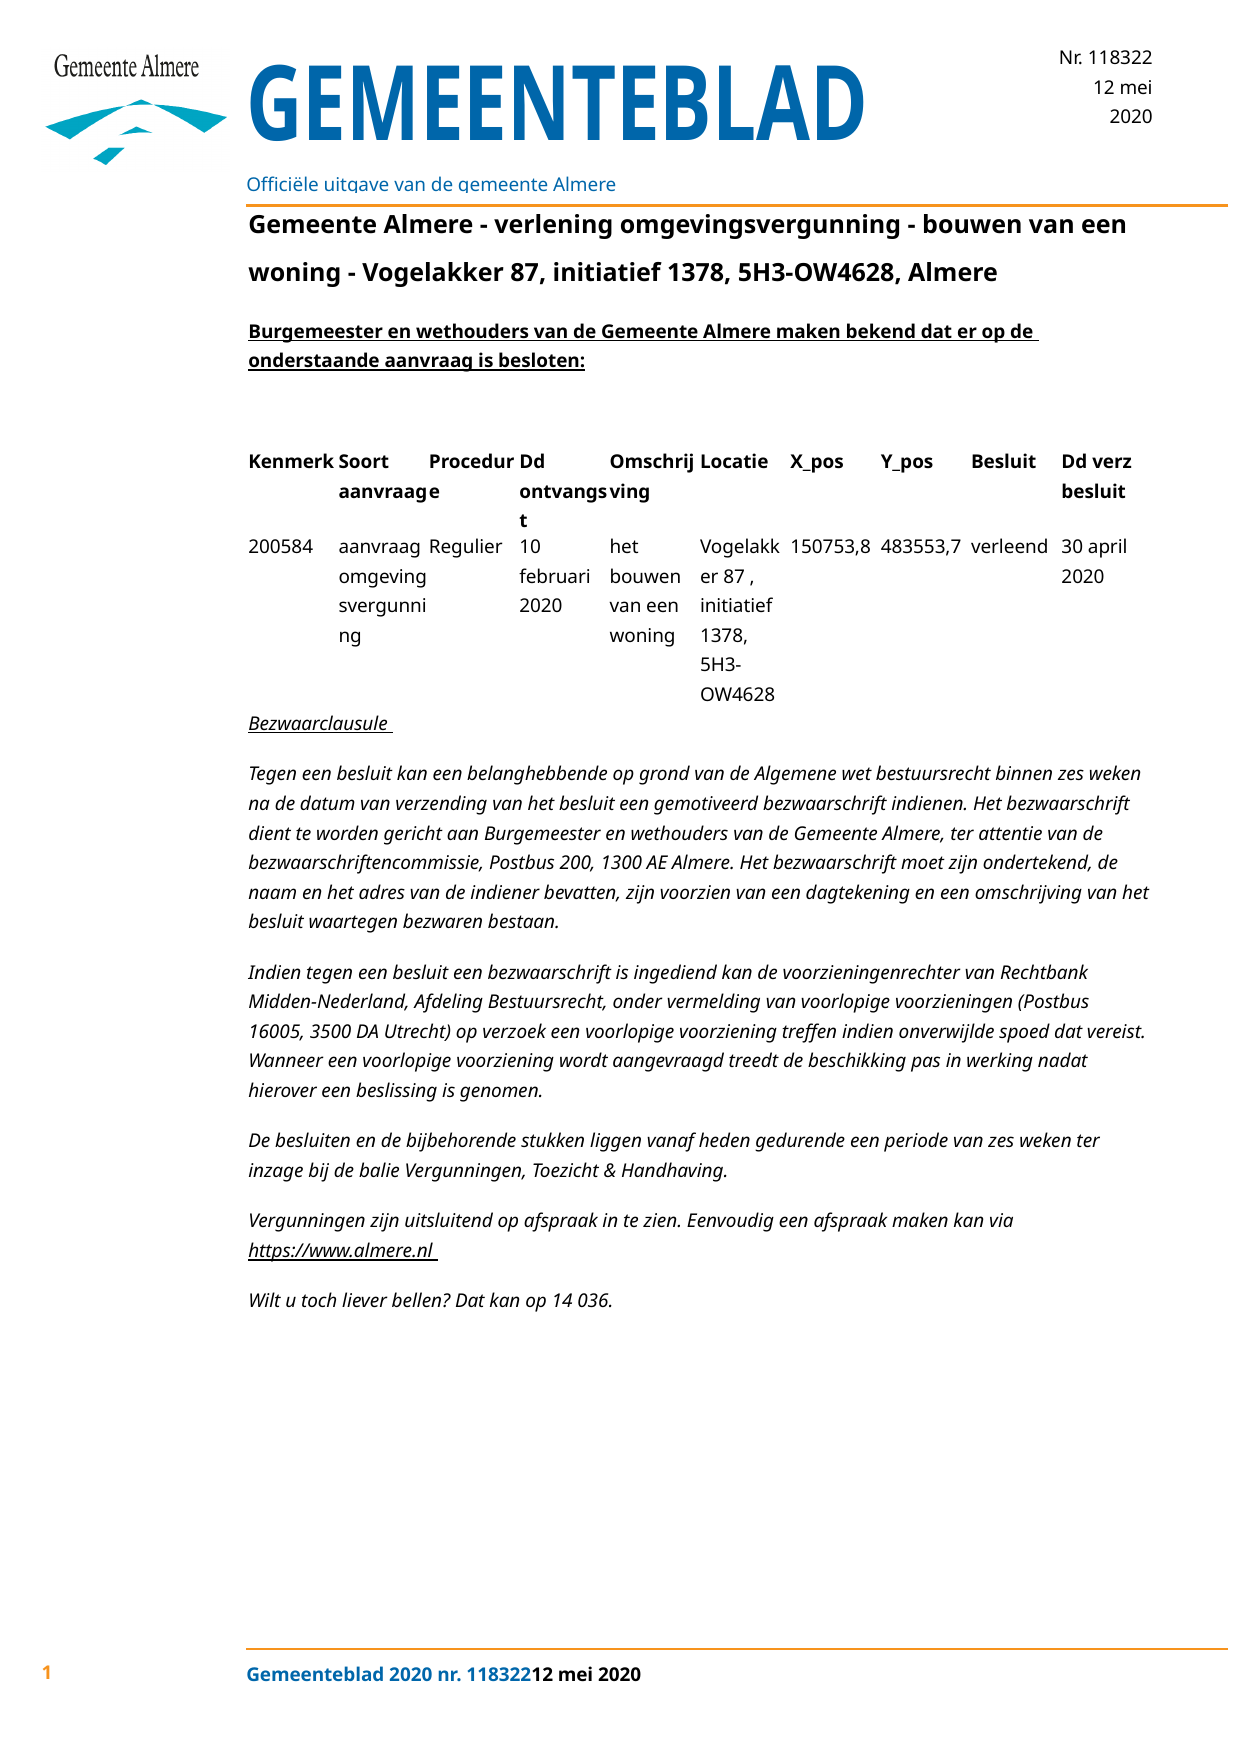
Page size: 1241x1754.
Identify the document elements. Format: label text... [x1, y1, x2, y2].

table_cell Vogelakker 87 , initiatief 1378, 5H3-OW4628 [700, 533, 790, 707]
table_header X_pos [790, 449, 881, 533]
table_cell 150753,8 [790, 533, 881, 707]
text Indien tegen een besluit een bezwaarschrift is ingediend kan de voorzieningenrechter van Rechtbank Midden-Nederland, Afdeling Bestuursrecht, onder vermelding van voorlopige voorzieningen (Postbus 16005, 3500 DA Utrecht) op verzoek een voorlopige voorziening treffen indien onverwijlde spoed dat vereist. Wanneer een voorlopige voorziening wordt aangevraagd treedt de beschikking pas in werking nadat hierover een beslissing is genomen. [248, 959, 1152, 1103]
text Wilt u toch liever bellen? Dat kan op 14 036. [248, 1288, 1152, 1313]
table_cell aanvraag omgevingsvergunning [338, 533, 429, 707]
text Gemeente Almere - verlening omgevingsvergunning - bouwen van een woning - Vogelakker 87, initiatief 1378, 5H3-OW4628, Almere [248, 207, 1152, 288]
table_cell het bouwen van een woning [609, 533, 700, 707]
text Tegen een besluit kan een belanghebbende op grond van de Algemene wet bestuursrecht binnen zes weken na de datum van verzending van het besluit een gemotiveerd bezwaarschrift indienen. Het bezwaarschrift dient te worden gericht aan Burgemeester en wethouders van de Gemeente Almere, ter attentie van de bezwaarschriftencommissie, Postbus 200, 1300 AE Almere. Het bezwaarschrift moet zijn ondertekend, de naam en het adres van de indiener bevatten, zijn voorzien van een dagtekening en een omschrijving van het besluit waartegen bezwaren bestaan. [248, 761, 1152, 934]
table_cell 30 april 2020 [1061, 533, 1152, 707]
table_header Omschrijving [609, 449, 700, 533]
table_cell verleend [971, 533, 1061, 707]
table_header Dd verz besluit [1061, 449, 1152, 533]
table_cell 200584 [248, 533, 338, 707]
text Burgemeester en wethouders van de Gemeente Almere maken bekend dat er op de onderstaande aanvraag is besloten: [248, 318, 1152, 373]
table_header Soort aanvraag [338, 449, 429, 533]
table_cell 483553,7 [881, 533, 971, 707]
text Vergunningen zijn uitsluitend op afspraak in te zien. Eenvoudig een afspraak maken kan via https://www.almere.nl [248, 1208, 1152, 1263]
table_header Besluit [971, 449, 1061, 533]
table_header Locatie [700, 449, 790, 533]
text Bezwaarclausule [248, 710, 1152, 736]
table_cell Regulier [429, 533, 519, 707]
picture [41, 47, 231, 172]
table_cell 10 februari 2020 [519, 533, 609, 707]
table_header Y_pos [881, 449, 971, 533]
table_header Procedure [429, 449, 519, 533]
text De besluiten en de bijbehorende stukken liggen vanaf heden gedurende een periode van zes weken ter inzage bij de balie Vergunningen, Toezicht & Handhaving. [248, 1128, 1152, 1183]
table_header Dd ontvangst [519, 449, 609, 533]
table_header Kenmerk [248, 449, 338, 533]
